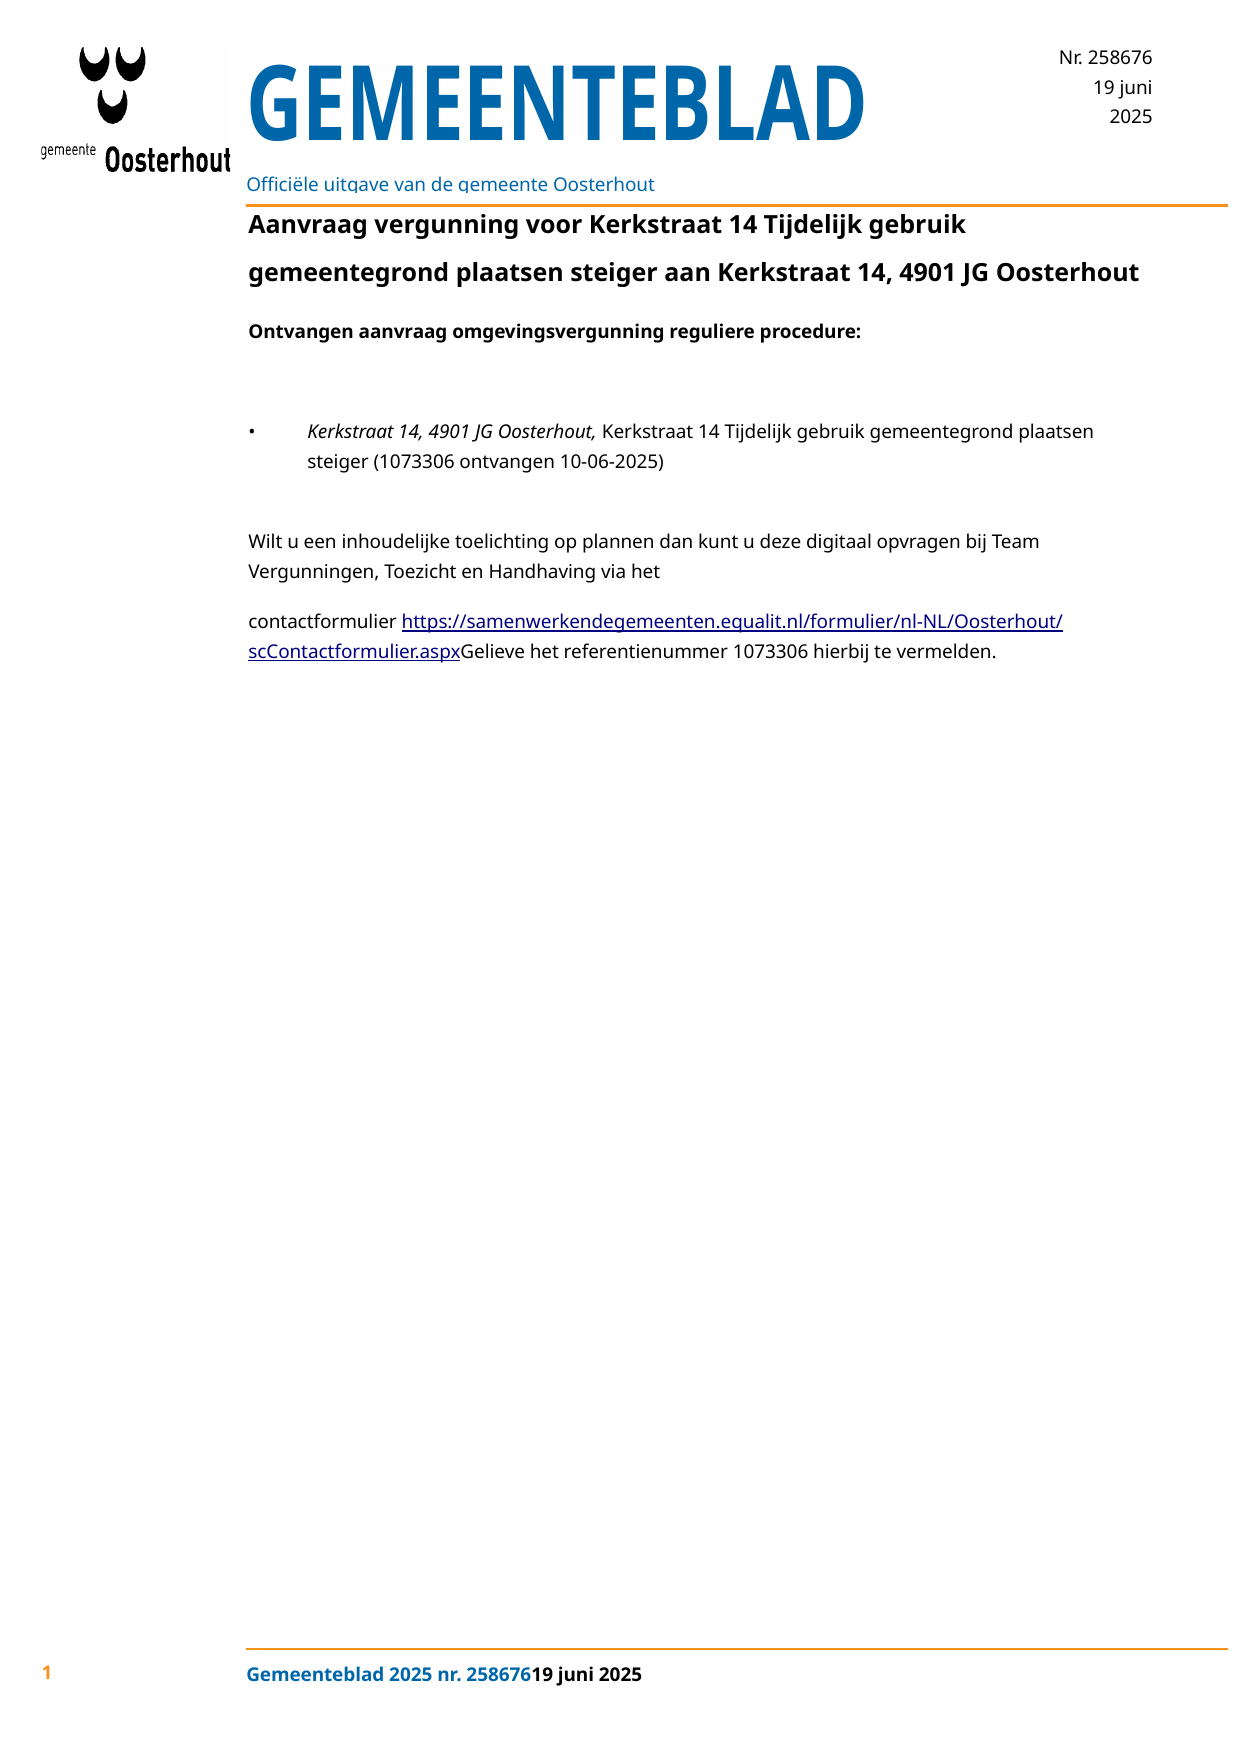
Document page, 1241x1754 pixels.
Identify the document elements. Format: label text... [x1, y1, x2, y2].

text Wilt u een inhoudelijke toelichting op plannen dan kunt u deze digitaal opvragen bij Team Vergunningen, Toezicht en Handhaving via het [248, 528, 1152, 584]
text Ontvangen aanvraag omgevingsvergunning reguliere procedure: [248, 318, 1152, 344]
list Kerkstraat 14, 4901 JG Oosterhout, Kerkstraat 14 Tijdelijk gebruik gemeentegrond plaatsen steiger (1073306 ontvangen 10-06-2025) [248, 419, 1152, 474]
text contactformulier https://samenwerkendegemeenten.equalit.nl/formulier/nl-NL/Oosterhout/scContactformulier.aspxGelieve het referentienummer 1073306 hierbij te vermelden. [248, 608, 1152, 664]
picture [41, 47, 231, 172]
text Aanvraag vergunning voor Kerkstraat 14 Tijdelijk gebruik gemeentegrond plaatsen steiger aan Kerkstraat 14, 4901 JG Oosterhout [248, 207, 1152, 288]
